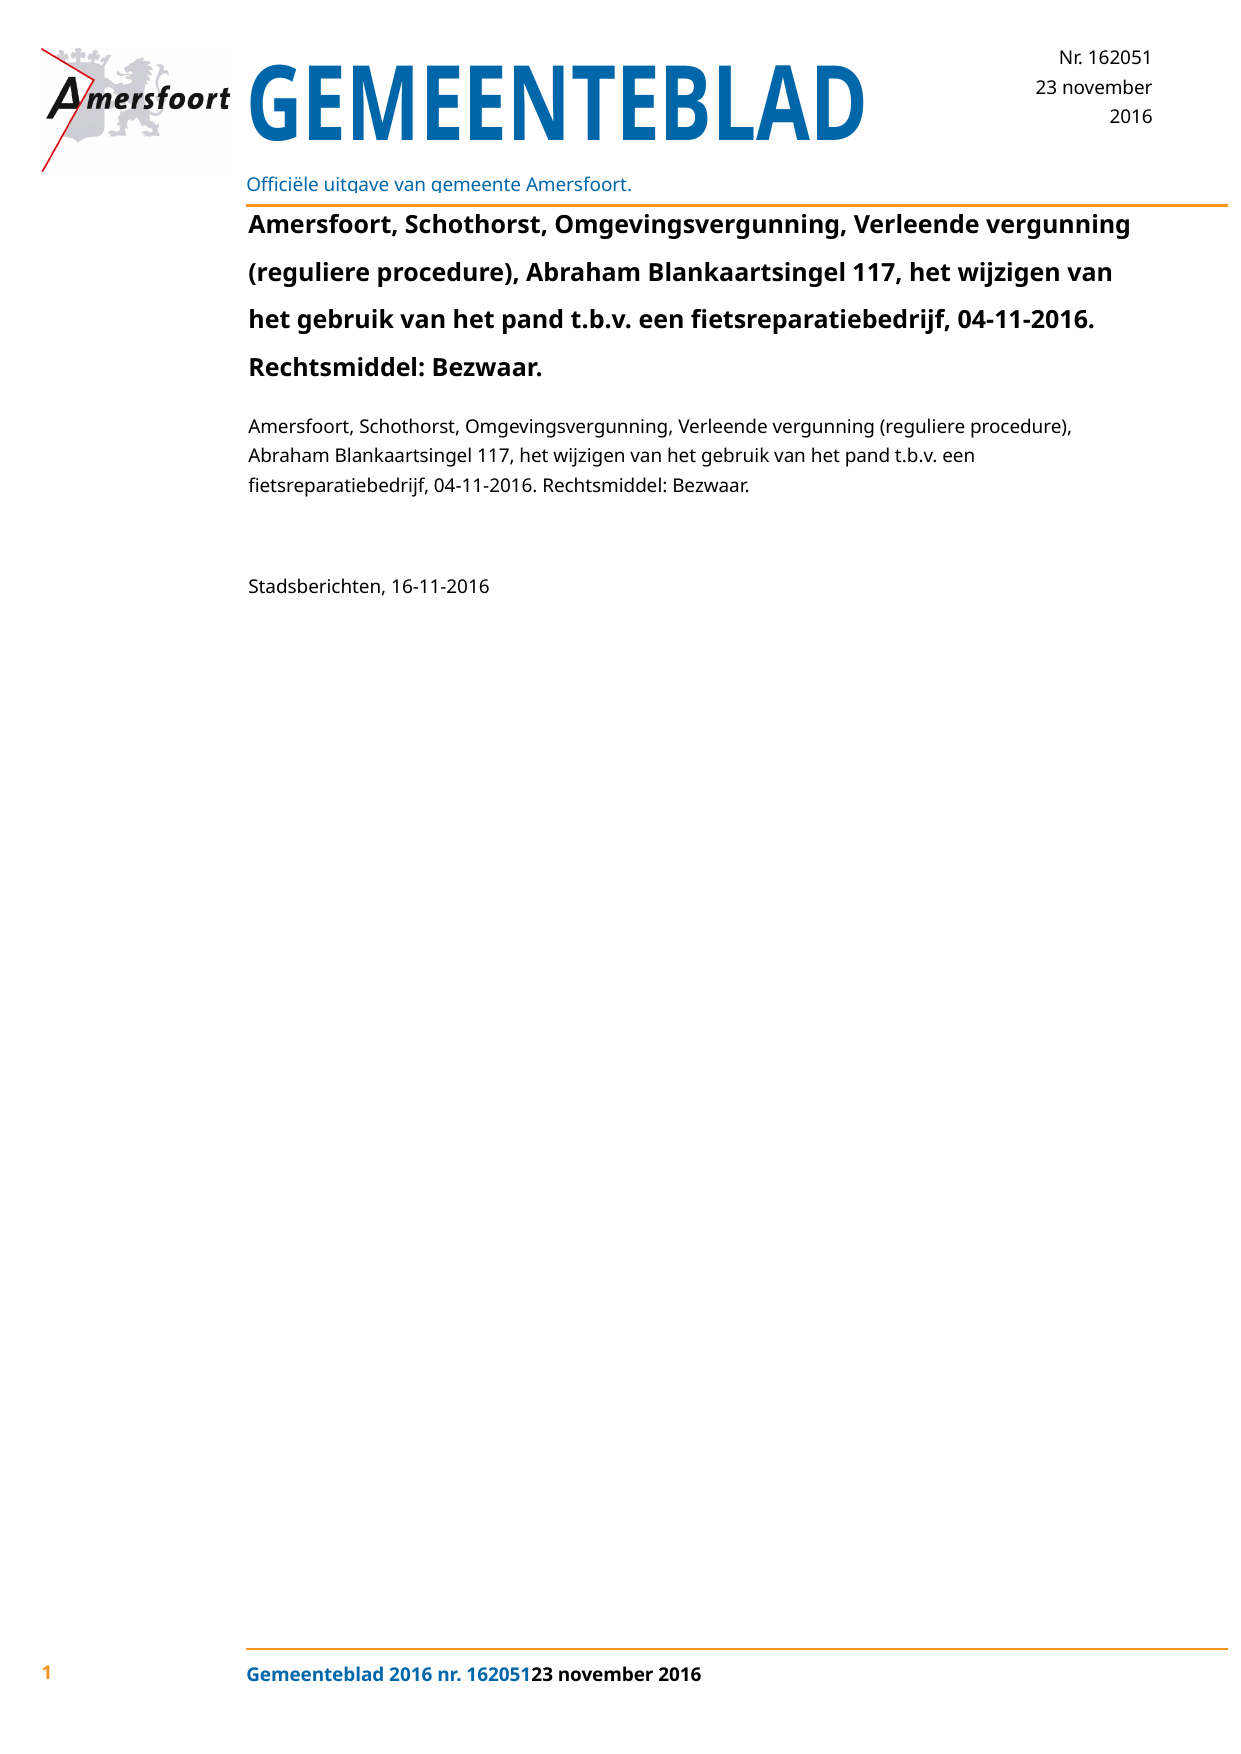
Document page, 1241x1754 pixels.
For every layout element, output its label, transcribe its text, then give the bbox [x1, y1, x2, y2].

text Amersfoort, Schothorst, Omgevingsvergunning, Verleende vergunning (reguliere procedure), Abraham Blankaartsingel 117, het wijzigen van het gebruik van het pand t.b.v. een fietsreparatiebedrijf, 04-11-2016. Rechtsmiddel: Bezwaar. [248, 207, 1152, 384]
picture [41, 47, 231, 172]
text Amersfoort, Schothorst, Omgevingsvergunning, Verleende vergunning (reguliere procedure), Abraham Blankaartsingel 117, het wijzigen van het gebruik van het pand t.b.v. een fietsreparatiebedrijf, 04-11-2016. Rechtsmiddel: Bezwaar. [248, 413, 1152, 498]
text Stadsberichten, 16-11-2016 [248, 573, 1152, 599]
